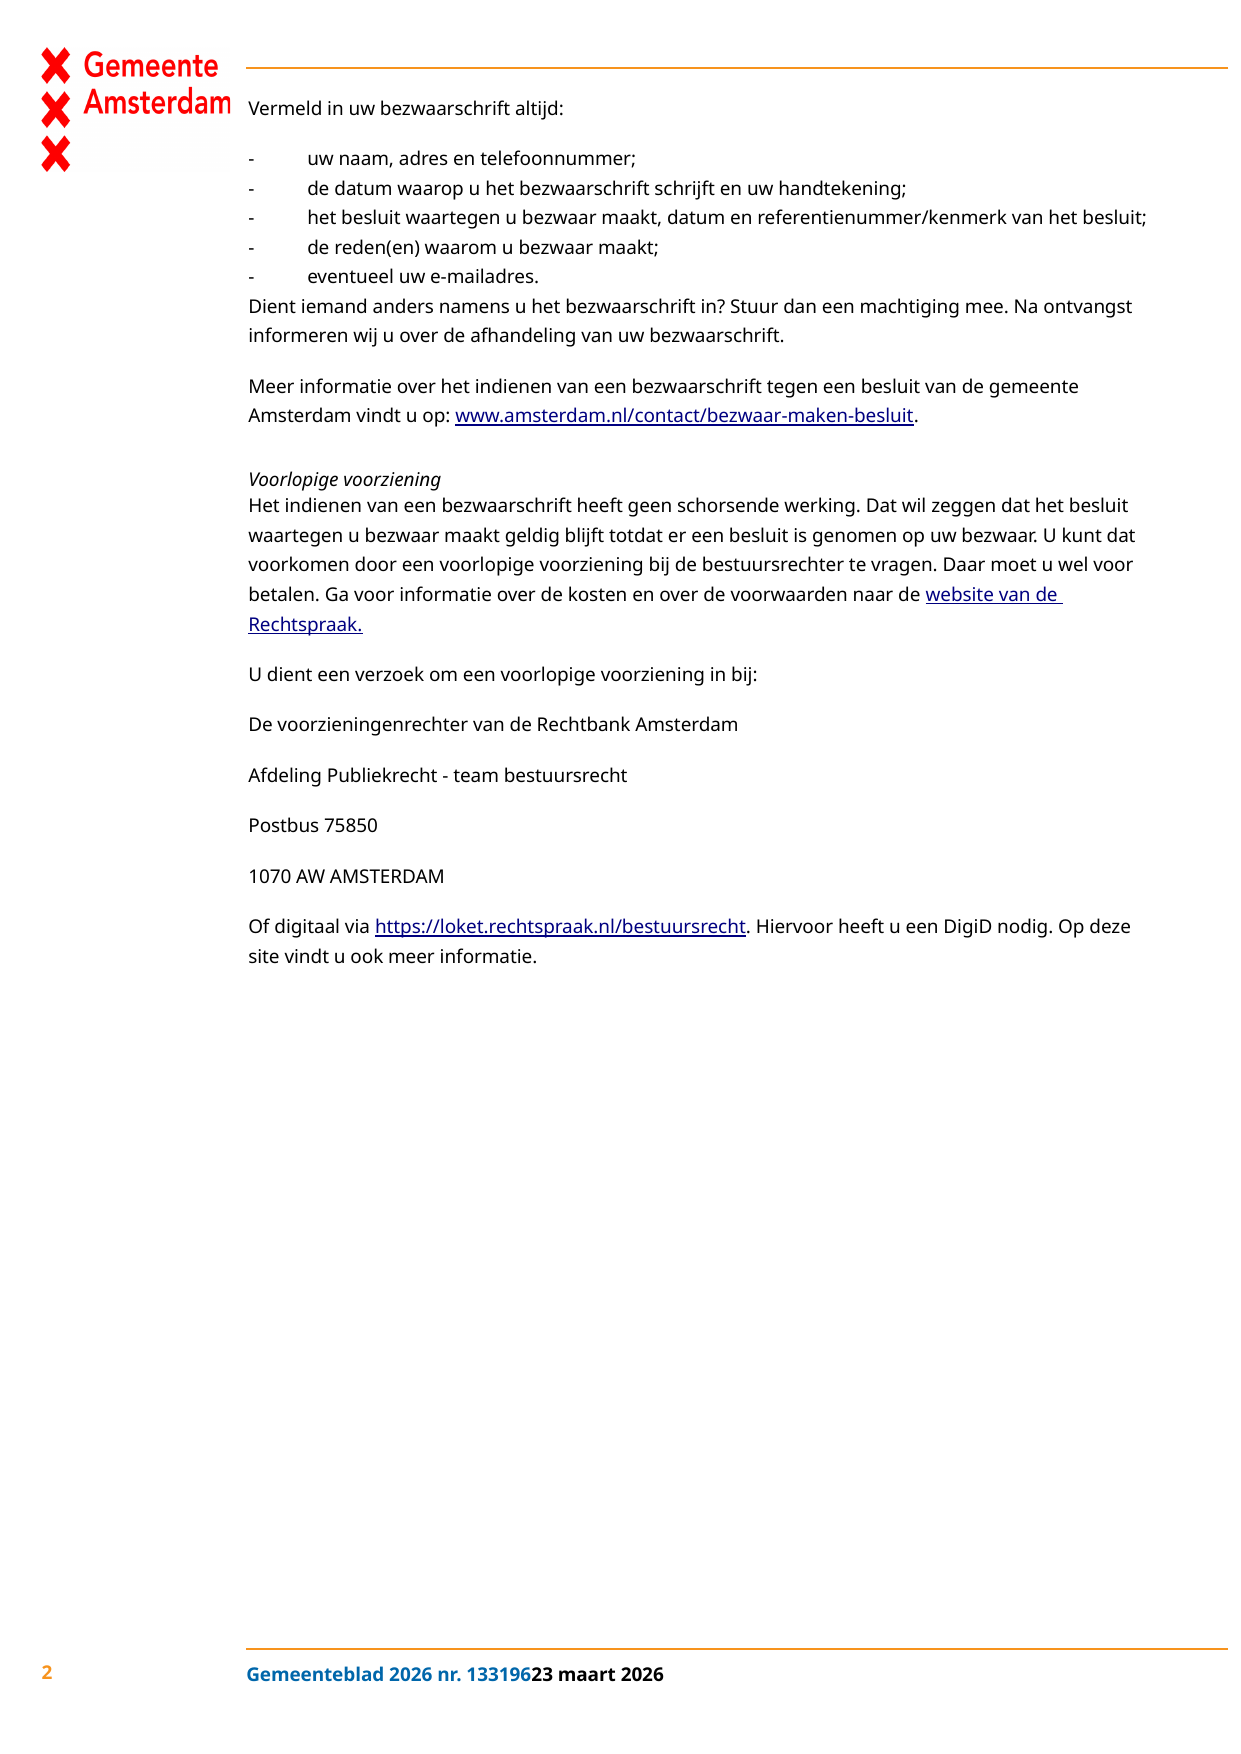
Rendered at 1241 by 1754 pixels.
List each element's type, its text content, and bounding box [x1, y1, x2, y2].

list de datum waarop u het bezwaarschrift schrijft en uw handtekening; [248, 175, 1152, 201]
list de reden(en) waarom u bezwaar maakt; [248, 234, 1152, 260]
text Voorlopige voorziening [248, 467, 1152, 492]
text U dient een verzoek om een voorlopige voorziening in bij: [248, 661, 1152, 687]
text Of digitaal via https://loket.rechtspraak.nl/bestuursrecht. Hiervoor heeft u een DigiD nodig. Op deze site vindt u ook meer informatie. [248, 913, 1152, 968]
picture [41, 47, 231, 172]
text Afdeling Publiekrecht - team bestuursrecht [248, 762, 1152, 788]
list eventueel uw e-mailadres. [248, 263, 1152, 289]
text Meer informatie over het indienen van een bezwaarschrift tegen een besluit van de gemeente Amsterdam vindt u op: www.amsterdam.nl/contact/bezwaar-maken-besluit. [248, 373, 1152, 428]
text 1070 AW AMSTERDAM [248, 863, 1152, 888]
list het besluit waartegen u bezwaar maakt, datum en referentienummer/kenmerk van het besluit; [248, 204, 1152, 230]
list uw naam, adres en telefoonnummer; [248, 145, 1152, 171]
text De voorzieningenrechter van de Rechtbank Amsterdam [248, 712, 1152, 737]
text Postbus 75850 [248, 812, 1152, 838]
text Het indienen van een bezwaarschrift heeft geen schorsende werking. Dat wil zeggen dat het besluit waartegen u bezwaar maakt geldig blijft totdat er een besluit is genomen op uw bezwaar. U kunt dat voorkomen door een voorlopige voorziening bij de bestuursrechter te vragen. Daar moet u wel voor betalen. Ga voor informatie over de kosten en over de voorwaarden naar de website van de Rechtspraak. [248, 492, 1152, 636]
text Vermeld in uw bezwaarschrift altijd: [248, 95, 1152, 121]
text Dient iemand anders namens u het bezwaarschrift in? Stuur dan een machtiging mee. Na ontvangst informeren wij u over de afhandeling van uw bezwaarschrift. [248, 293, 1152, 348]
